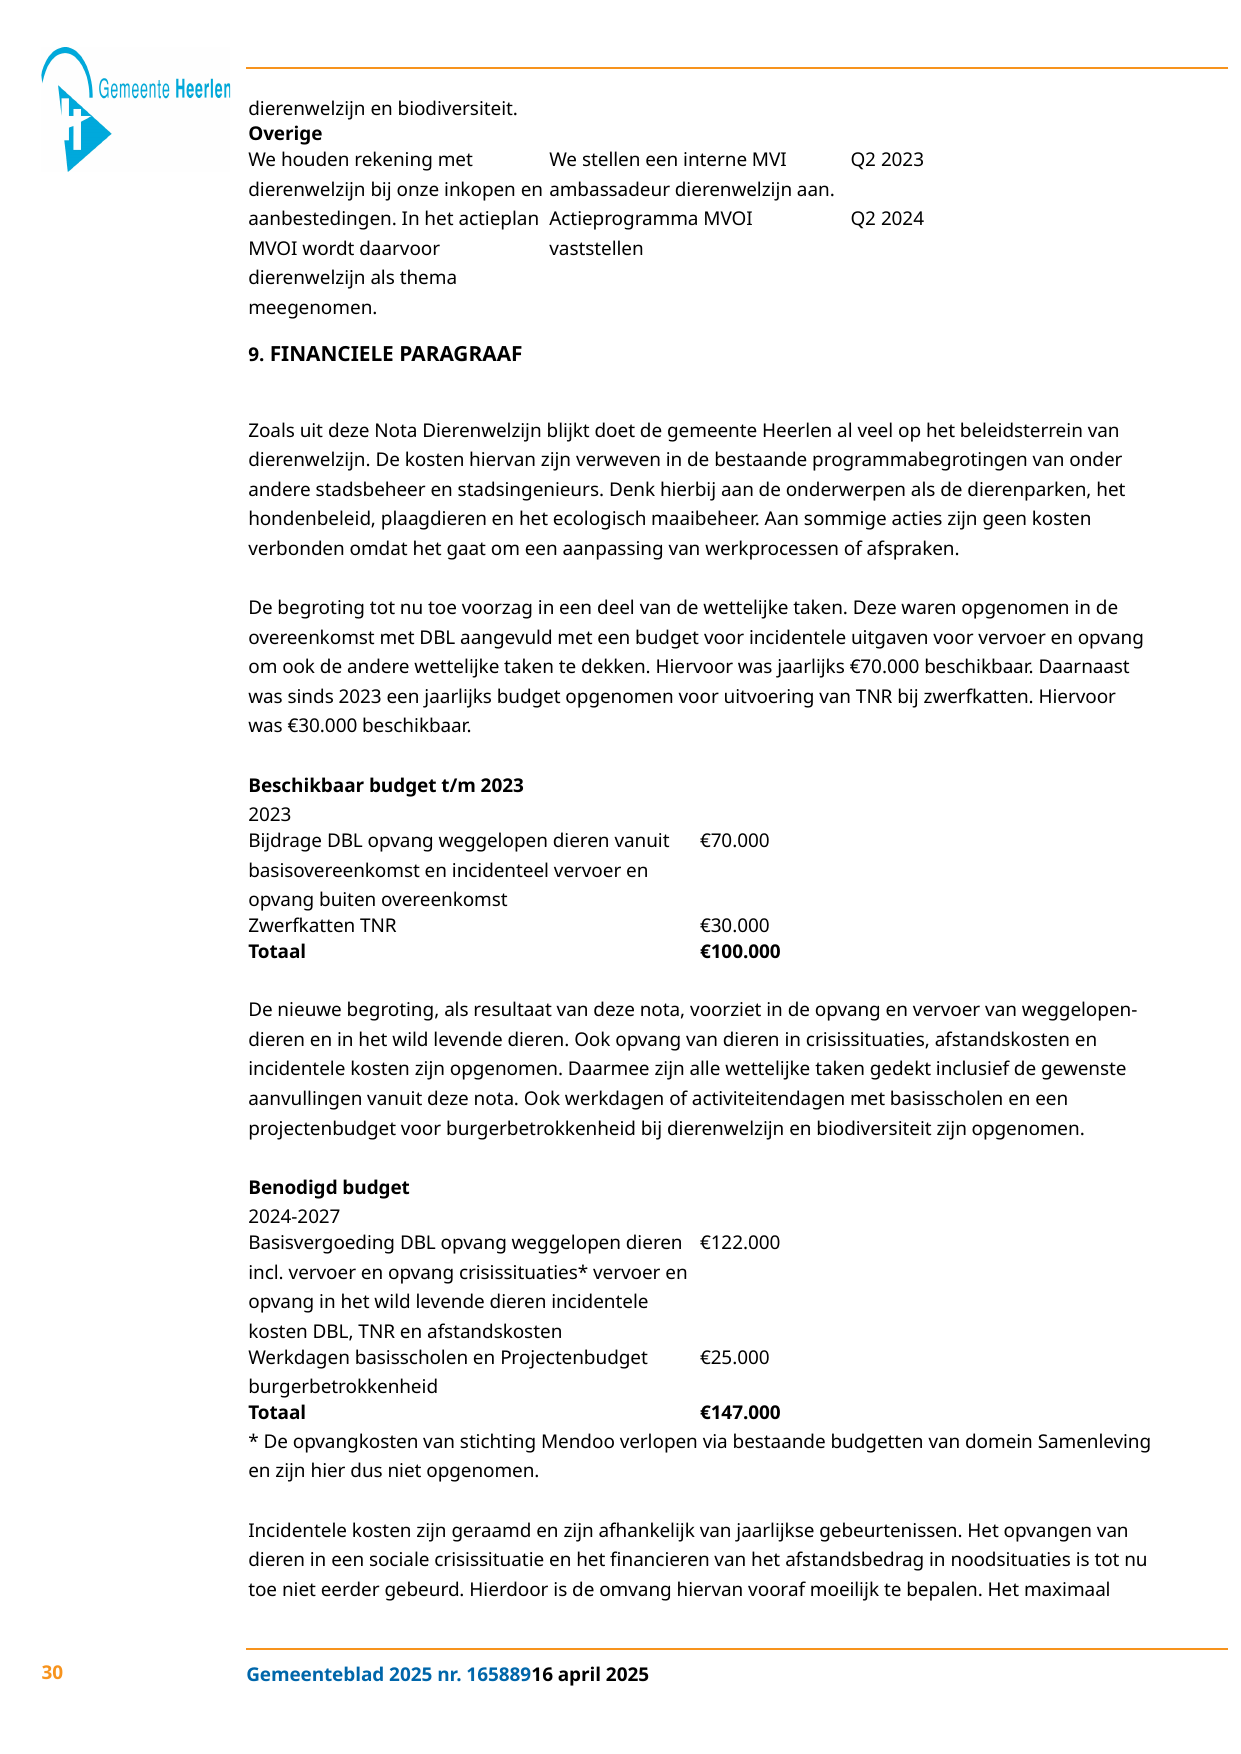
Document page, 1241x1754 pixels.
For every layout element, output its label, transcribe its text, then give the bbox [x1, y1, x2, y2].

table_cell €30.000 [700, 912, 1152, 938]
table_cell €122.000 [700, 1229, 1152, 1344]
table_cell Zwerfkatten TNR [248, 912, 700, 938]
picture [41, 47, 231, 172]
picture [41, 47, 59, 70]
table_cell €25.000 [700, 1344, 1152, 1399]
text Zoals uit deze Nota Dierenwelzijn blijkt doet de gemeente Heerlen al veel op het beleidsterrein van dierenwelzijn. De kosten hiervan zijn verweven in de bestaande programmabegrotingen van onder andere stadsbeheer en stadsingenieurs. Denk hierbij aan de onderwerpen als de dierenparken, het hondenbeleid, plaagdieren en het ecologisch maaibeheer. Aan sommige acties zijn geen kosten verbonden omdat het gaat om een aanpassing van werkprocessen of afspraken. [248, 417, 1152, 561]
table_cell Q2 2023 Q2 2024 [850, 146, 1152, 320]
table_cell dierenwelzijn en biodiversiteit. [248, 95, 549, 121]
table_cell Werkdagen basisscholen en Projectenbudget burgerbetrokkenheid [248, 1344, 700, 1399]
text * De opvangkosten van stichting Mendoo verlopen via bestaande budgetten van domein Samenleving en zijn hier dus niet opgenomen. [248, 1428, 1152, 1483]
table_header 2023 [248, 802, 700, 827]
table_cell €70.000 [700, 827, 1152, 912]
table_cell [850, 95, 1152, 121]
text Beschikbaar budget t/m 2023 [248, 772, 1152, 798]
table_cell Totaal [248, 938, 700, 964]
text Benodigd budget [248, 1174, 1152, 1200]
table_cell Overige [248, 121, 1152, 146]
text 9. FINANCIELE PARAGRAAF [248, 339, 1152, 368]
text De begroting tot nu toe voorzag in een deel van de wettelijke taken. Deze waren opgenomen in de overeenkomst met DBL aangevuld met een budget voor incidentele uitgaven voor vervoer en opvang om ook de andere wettelijke taken te dekken. Hiervoor was jaarlijks €70.000 beschikbaar. Daarnaast was sinds 2023 een jaarlijks budget opgenomen voor uitvoering van TNR bij zwerfkatten. Hiervoor was €30.000 beschikbaar. [248, 594, 1152, 738]
table_cell €147.000 [700, 1399, 1152, 1425]
table_cell We stellen een interne MVI ambassadeur dierenwelzijn aan. Actieprogramma MVOI vaststellen [549, 146, 850, 320]
text De nieuwe begroting, als resultaat van deze nota, voorziet in de opvang en vervoer van weggelopen-dieren en in het wild levende dieren. Ook opvang van dieren in crisissituaties, afstandskosten en incidentele kosten zijn opgenomen. Daarmee zijn alle wettelijke taken gedekt inclusief de gewenste aanvullingen vanuit deze nota. Ook werkdagen of activiteitendagen met basisscholen en een projectenbudget voor burgerbetrokkenheid bij dierenwelzijn en biodiversiteit zijn opgenomen. [248, 996, 1152, 1141]
table_cell Totaal [248, 1399, 700, 1425]
text Incidentele kosten zijn geraamd en zijn afhankelijk van jaarlijkse gebeurtenissen. Het opvangen van dieren in een sociale crisissituatie en het financieren van het afstandsbedrag in noodsituaties is tot nu toe niet eerder gebeurd. Hierdoor is de omvang hiervan vooraf moeilijk te bepalen. Het maximaal [248, 1517, 1152, 1602]
table_header [700, 802, 1152, 827]
table_cell We houden rekening met dierenwelzijn bij onze inkopen en aanbestedingen. In het actieplan MVOI wordt daarvoor dierenwelzijn als thema meegenomen. [248, 146, 549, 320]
table_header [700, 1204, 1152, 1229]
table_cell Bijdrage DBL opvang weggelopen dieren vanuit basisovereenkomst en incidenteel vervoer en opvang buiten overeenkomst [248, 827, 700, 912]
table_cell [549, 95, 850, 121]
table_cell €100.000 [700, 938, 1152, 964]
table_cell Basisvergoeding DBL opvang weggelopen dieren incl. vervoer en opvang crisissituaties* vervoer en opvang in het wild levende dieren incidentele kosten DBL, TNR en afstandskosten [248, 1229, 700, 1344]
table_header 2024-2027 [248, 1204, 700, 1229]
